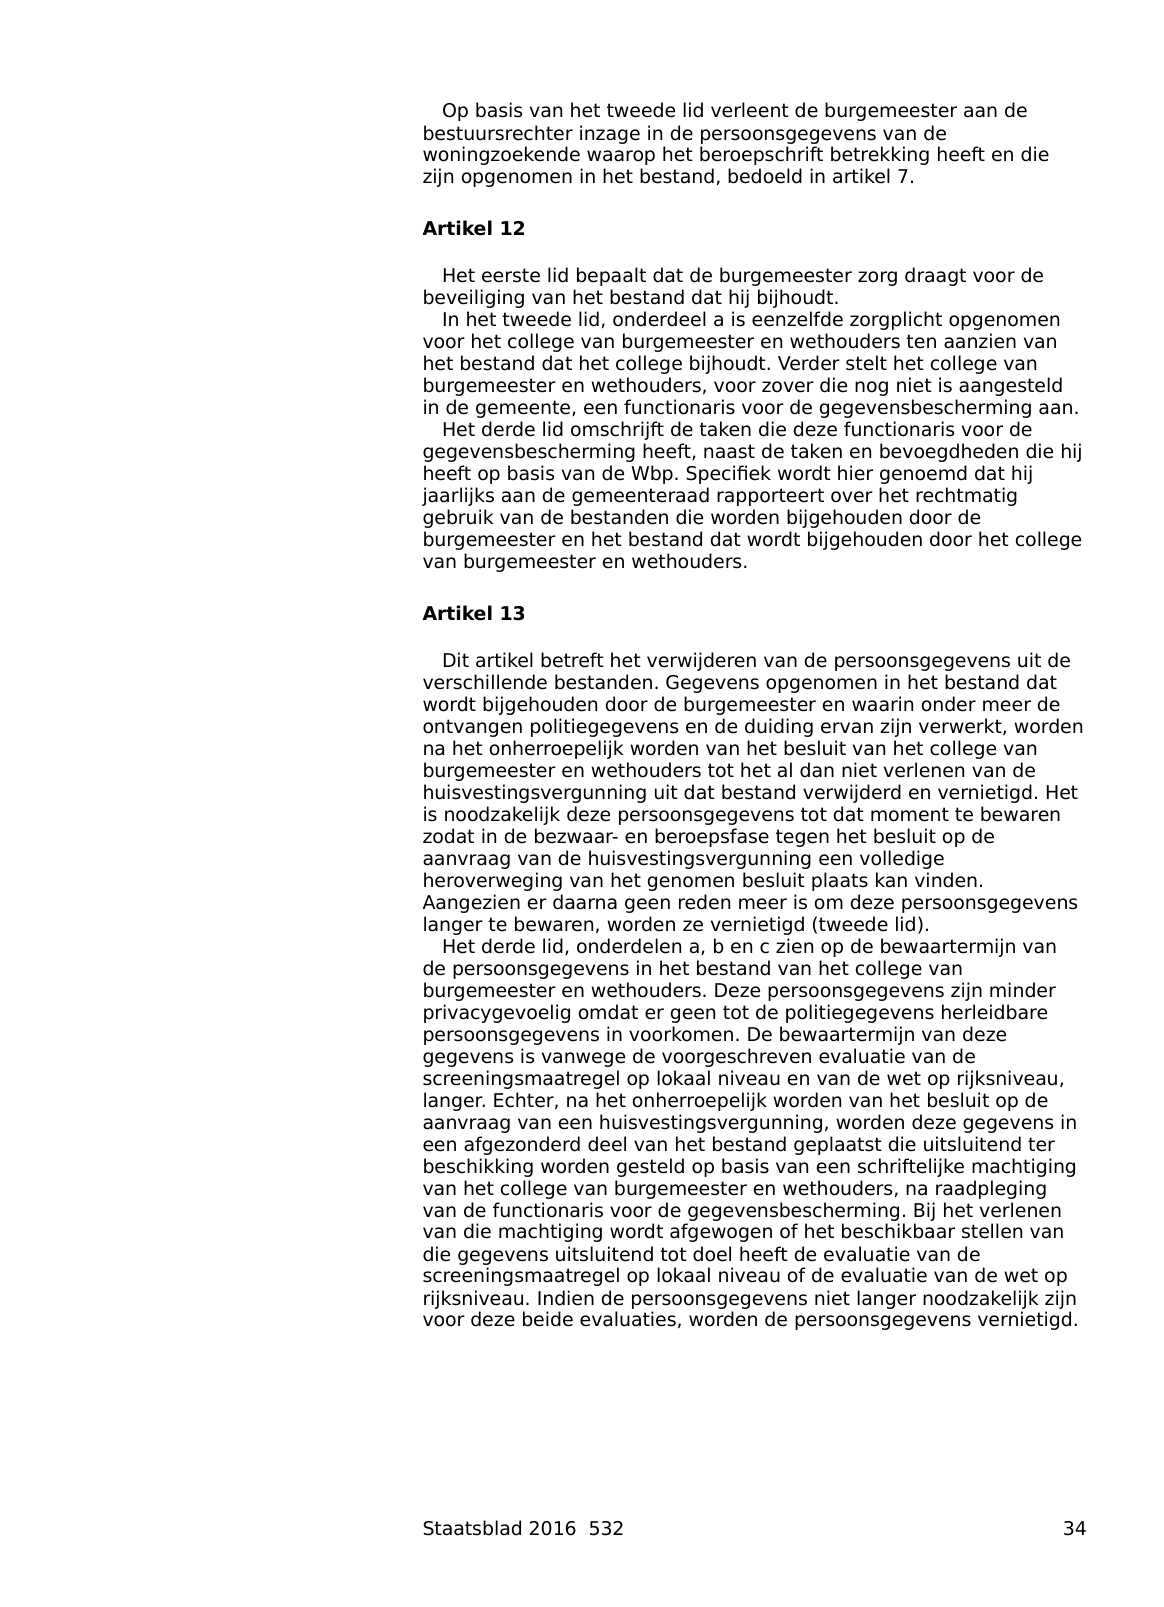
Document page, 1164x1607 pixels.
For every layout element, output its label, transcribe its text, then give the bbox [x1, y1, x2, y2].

text Het derde lid, onderdelen a, b en c zien op de bewaartermijn van de persoonsgegevens in het bestand van het college van burgemeester en wethouders. Deze persoonsgegevens zijn minder privacygevoelig omdat er geen tot de politiegegevens herleidbare persoonsgegevens in voorkomen. De bewaartermijn van deze gegevens is vanwege de voorgeschreven evaluatie van de screeningsmaatregel op lokaal niveau en van de wet op rijksniveau, langer. Echter, na het onherroepelijk worden van het besluit op de aanvraag van een huisvestingsvergunning, worden deze gegevens in een afgezonderd deel van het bestand geplaatst die uitsluitend ter beschikking worden gesteld op basis van een schriftelijke machtiging van het college van burgemeester en wethouders, na raadpleging van de functionaris voor de gegevensbescherming. Bij het verlenen van die machtiging wordt afgewogen of het beschikbaar stellen van die gegevens uitsluitend tot doel heeft de evaluatie van de screeningsmaatregel op lokaal niveau of de evaluatie van de wet op rijksniveau. Indien de persoonsgegevens niet langer noodzakelijk zijn voor deze beide evaluaties, worden de persoonsgegevens vernietigd. [422, 936, 1087, 1331]
subtitle Artikel 12 [422, 218, 1087, 240]
text Het derde lid omschrijft de taken die deze functionaris voor de gegevensbescherming heeft, naast de taken en bevoegdheden die hij heeft op basis van de Wbp. Specifiek wordt hier genoemd dat hij jaarlijks aan de gemeenteraad rapporteert over het rechtmatig gebruik van de bestanden die worden bijgehouden door de burgemeester en het bestand dat wordt bijgehouden door het college van burgemeester en wethouders. [422, 419, 1087, 573]
text Op basis van het tweede lid verleent de burgemeester aan de bestuursrechter inzage in de persoonsgegevens van de woningzoekende waarop het beroepschrift betrekking heeft en die zijn opgenomen in het bestand, bedoeld in artikel 7. [422, 100, 1087, 188]
text Dit artikel betreft het verwijderen van de persoonsgegevens uit de verschillende bestanden. Gegevens opgenomen in het bestand dat wordt bijgehouden door de burgemeester en waarin onder meer de ontvangen politiegegevens en de duiding ervan zijn verwerkt, worden na het onherroepelijk worden van het besluit van het college van burgemeester en wethouders tot het al dan niet verlenen van de huisvestingsvergunning uit dat bestand verwijderd en vernietigd. Het is noodzakelijk deze persoonsgegevens tot dat moment te bewaren zodat in de bezwaar- en beroepsfase tegen het besluit op de aanvraag van de huisvestingsvergunning een volledige heroverweging van het genomen besluit plaats kan vinden. Aangezien er daarna geen reden meer is om deze persoonsgegevens langer te bewaren, worden ze vernietigd (tweede lid). [422, 650, 1087, 936]
text In het tweede lid, onderdeel a is eenzelfde zorgplicht opgenomen voor het college van burgemeester en wethouders ten aanzien van het bestand dat het college bijhoudt. Verder stelt het college van burgemeester en wethouders, voor zover die nog niet is aangesteld in de gemeente, een functionaris voor de gegevensbescherming aan. [422, 309, 1087, 419]
text Het eerste lid bepaalt dat de burgemeester zorg draagt voor de beveiliging van het bestand dat hij bijhoudt. [422, 265, 1087, 309]
subtitle Artikel 13 [422, 603, 1087, 625]
